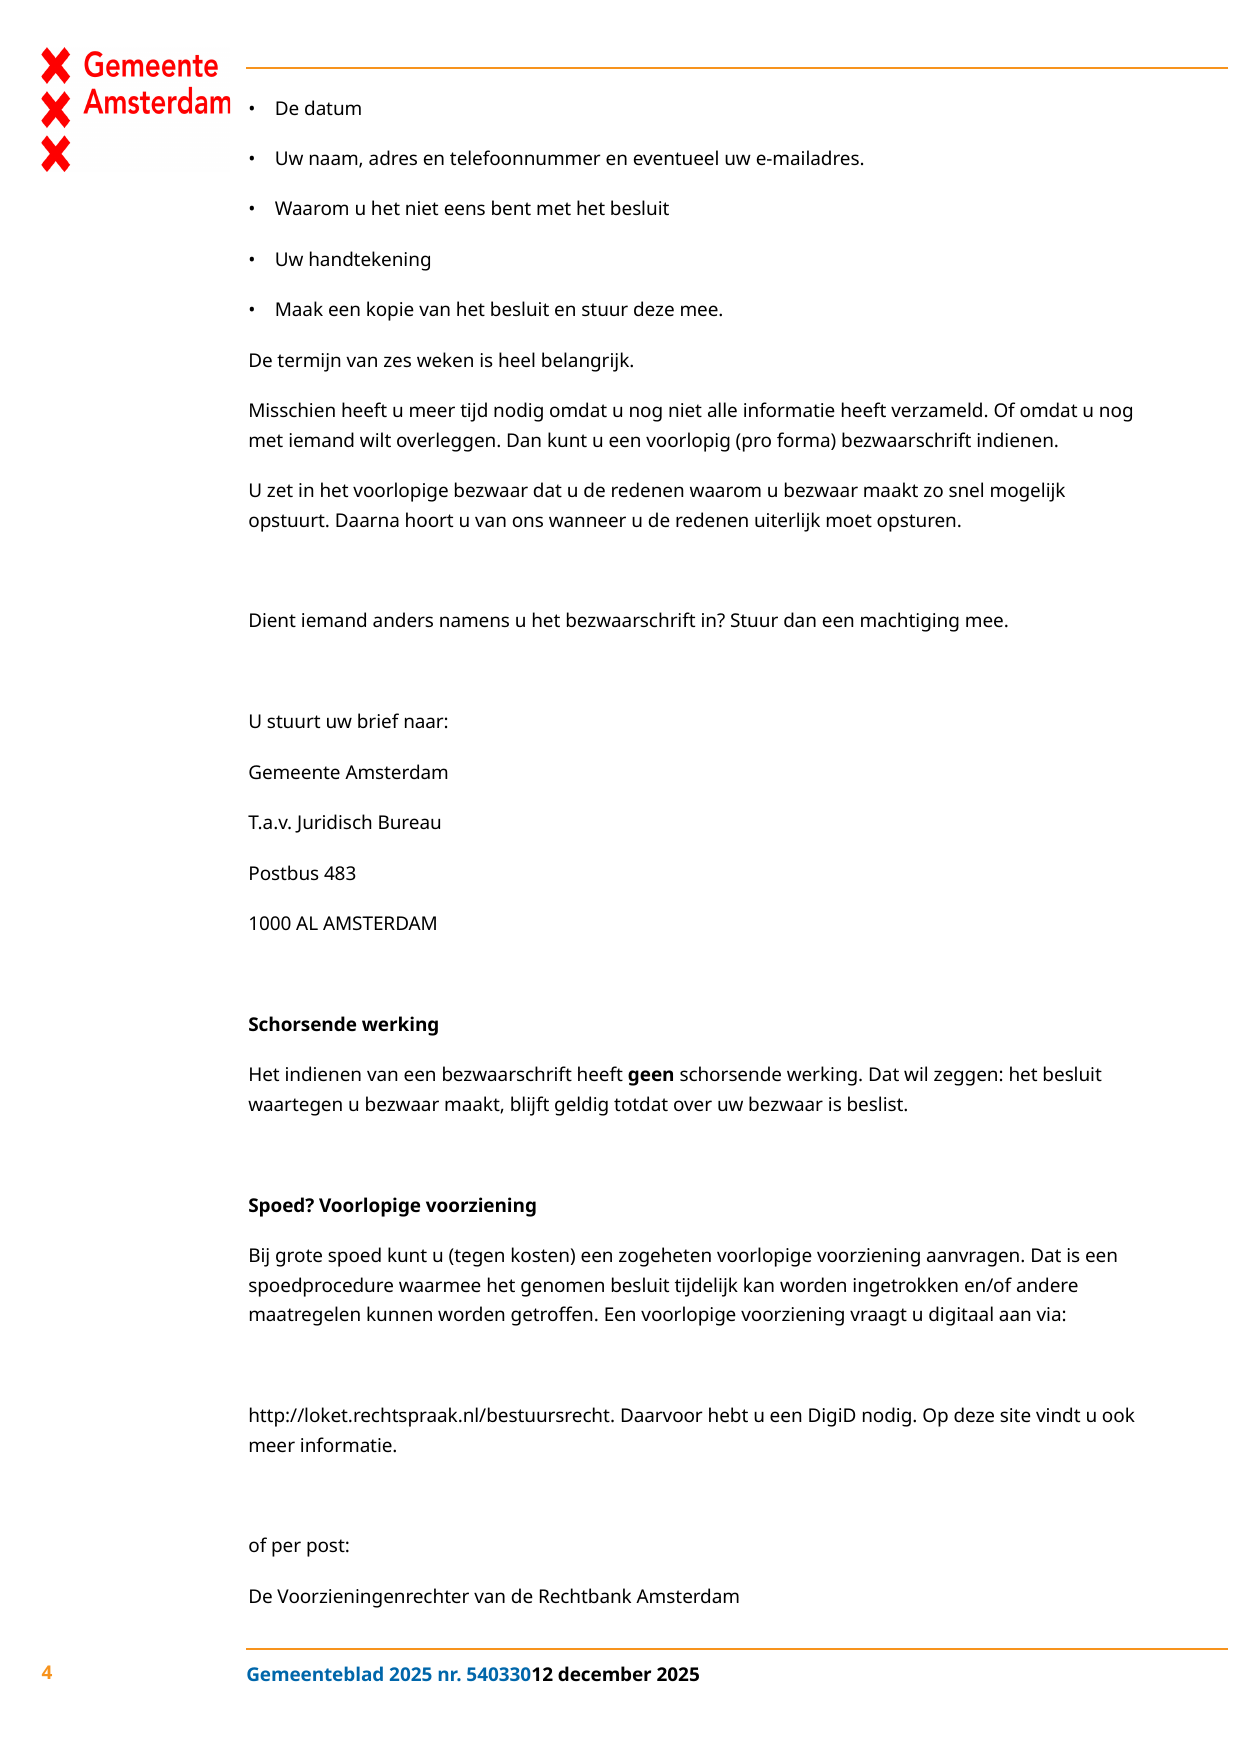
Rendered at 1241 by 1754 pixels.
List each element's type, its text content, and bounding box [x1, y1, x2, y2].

text of per post: [248, 1533, 1152, 1558]
text Misschien heeft u meer tijd nodig omdat u nog niet alle informatie heeft verzameld. Of omdat u nog met iemand wilt overleggen. Dan kunt u een voorlopig (pro forma) bezwaarschrift indienen. [248, 397, 1152, 453]
text Spoed? Voorlopige voorziening [248, 1192, 1152, 1218]
text De termijn van zes weken is heel belangrijk. [248, 347, 1152, 373]
text 1000 AL AMSTERDAM [248, 910, 1152, 936]
text Het indienen van een bezwaarschrift heeft geen schorsende werking. Dat wil zeggen: het besluit waartegen u bezwaar maakt, blijft geldig totdat over uw bezwaar is beslist. [248, 1061, 1152, 1117]
text T.a.v. Juridisch Bureau [248, 809, 1152, 835]
text Postbus 483 [248, 860, 1152, 886]
text U zet in het voorlopige bezwaar dat u de redenen waarom u bezwaar maakt zo snel mogelijk opstuurt. Daarna hoort u van ons wanneer u de redenen uiterlijk moet opsturen. [248, 477, 1152, 533]
text http://loket.rechtspraak.nl/bestuursrecht. Daarvoor hebt u een DigiD nodig. Op deze site vindt u ook meer informatie. [248, 1402, 1152, 1458]
text • Waarom u het niet eens bent met het besluit [248, 196, 1152, 221]
picture [41, 47, 231, 172]
text • De datum [248, 95, 1152, 121]
text Bij grote spoed kunt u (tegen kosten) een zogeheten voorlopige voorziening aanvragen. Dat is een spoedprocedure waarmee het genomen besluit tijdelijk kan worden ingetrokken en/of andere maatregelen kunnen worden getroffen. Een voorlopige voorziening vraagt u digitaal aan via: [248, 1242, 1152, 1327]
text • Uw naam, adres en telefoonnummer en eventueel uw e-mailadres. [248, 145, 1152, 171]
text • Uw handtekening [248, 246, 1152, 272]
text Dient iemand anders namens u het bezwaarschrift in? Stuur dan een machtiging mee. [248, 608, 1152, 633]
text U stuurt uw brief naar: [248, 708, 1152, 734]
text Schorsende werking [248, 1011, 1152, 1037]
text Gemeente Amsterdam [248, 759, 1152, 785]
text • Maak een kopie van het besluit en stuur deze mee. [248, 296, 1152, 322]
text De Voorzieningenrechter van de Rechtbank Amsterdam [248, 1583, 1152, 1609]
